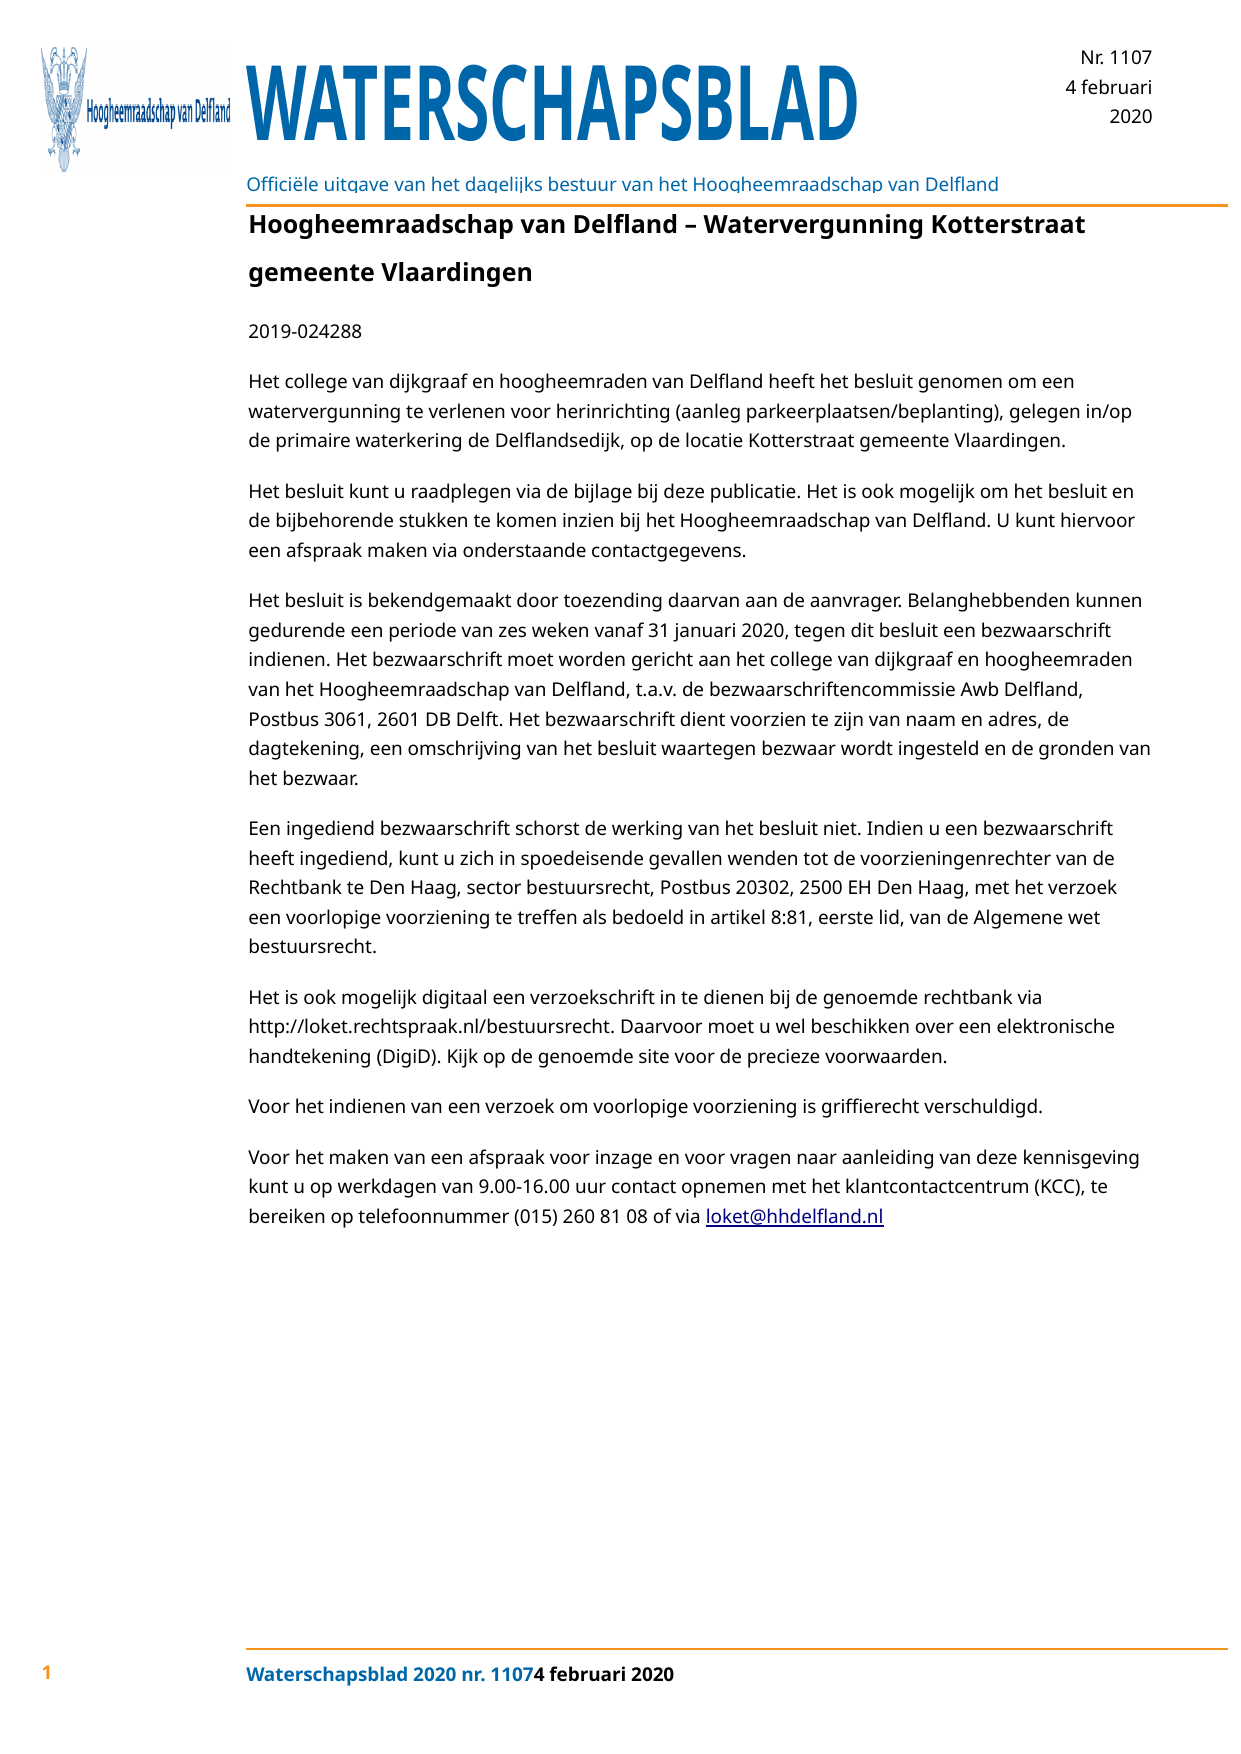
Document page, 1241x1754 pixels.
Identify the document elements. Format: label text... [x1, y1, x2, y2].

text Het is ook mogelijk digitaal een verzoekschrift in te dienen bij de genoemde rechtbank via http://loket.rechtspraak.nl/bestuursrecht. Daarvoor moet u wel beschikken over een elektronische handtekening (DigiD). Kijk op de genoemde site voor de precieze voorwaarden. [248, 984, 1152, 1069]
text Hoogheemraadschap van Delfland – Watervergunning Kotterstraat gemeente Vlaardingen [248, 207, 1152, 288]
text Het besluit kunt u raadplegen via de bijlage bij deze publicatie. Het is ook mogelijk om het besluit en de bijbehorende stukken te komen inzien bij het Hoogheemraadschap van Delfland. U kunt hiervoor een afspraak maken via onderstaande contactgegevens. [248, 478, 1152, 563]
text 2019-024288 [248, 318, 1152, 344]
text Een ingediend bezwaarschrift schorst de werking van het besluit niet. Indien u een bezwaarschrift heeft ingediend, kunt u zich in spoedeisende gevallen wenden tot de voorzieningenrechter van de Rechtbank te Den Haag, sector bestuursrecht, Postbus 20302, 2500 EH Den Haag, met het verzoek een voorlopige voorziening te treffen als bedoeld in artikel 8:81, eerste lid, van de Algemene wet bestuursrecht. [248, 815, 1152, 959]
picture [41, 47, 231, 172]
text Voor het indienen van een verzoek om voorlopige voorziening is griffierecht verschuldigd. [248, 1094, 1152, 1119]
text Het college van dijkgraaf en hoogheemraden van Delfland heeft het besluit genomen om een watervergunning te verlenen voor herinrichting (aanleg parkeerplaatsen/beplanting), gelegen in/op de primaire waterkering de Delflandsedijk, op de locatie Kotterstraat gemeente Vlaardingen. [248, 368, 1152, 453]
text Voor het maken van een afspraak voor inzage en voor vragen naar aanleiding van deze kennisgeving kunt u op werkdagen van 9.00-16.00 uur contact opnemen met het klantcontactcentrum (KCC), te bereiken op telefoonnummer (015) 260 81 08 of via loket@hhdelfland.nl [248, 1144, 1152, 1229]
text Het besluit is bekendgemaakt door toezending daarvan aan de aanvrager. Belanghebbenden kunnen gedurende een periode van zes weken vanaf 31 januari 2020, tegen dit besluit een bezwaarschrift indienen. Het bezwaarschrift moet worden gericht aan het college van dijkgraaf en hoogheemraden van het Hoogheemraadschap van Delfland, t.a.v. de bezwaarschriftencommissie Awb Delfland, Postbus 3061, 2601 DB Delft. Het bezwaarschrift dient voorzien te zijn van naam en adres, de dagtekening, een omschrijving van het besluit waartegen bezwaar wordt ingesteld en de gronden van het bezwaar. [248, 587, 1152, 791]
